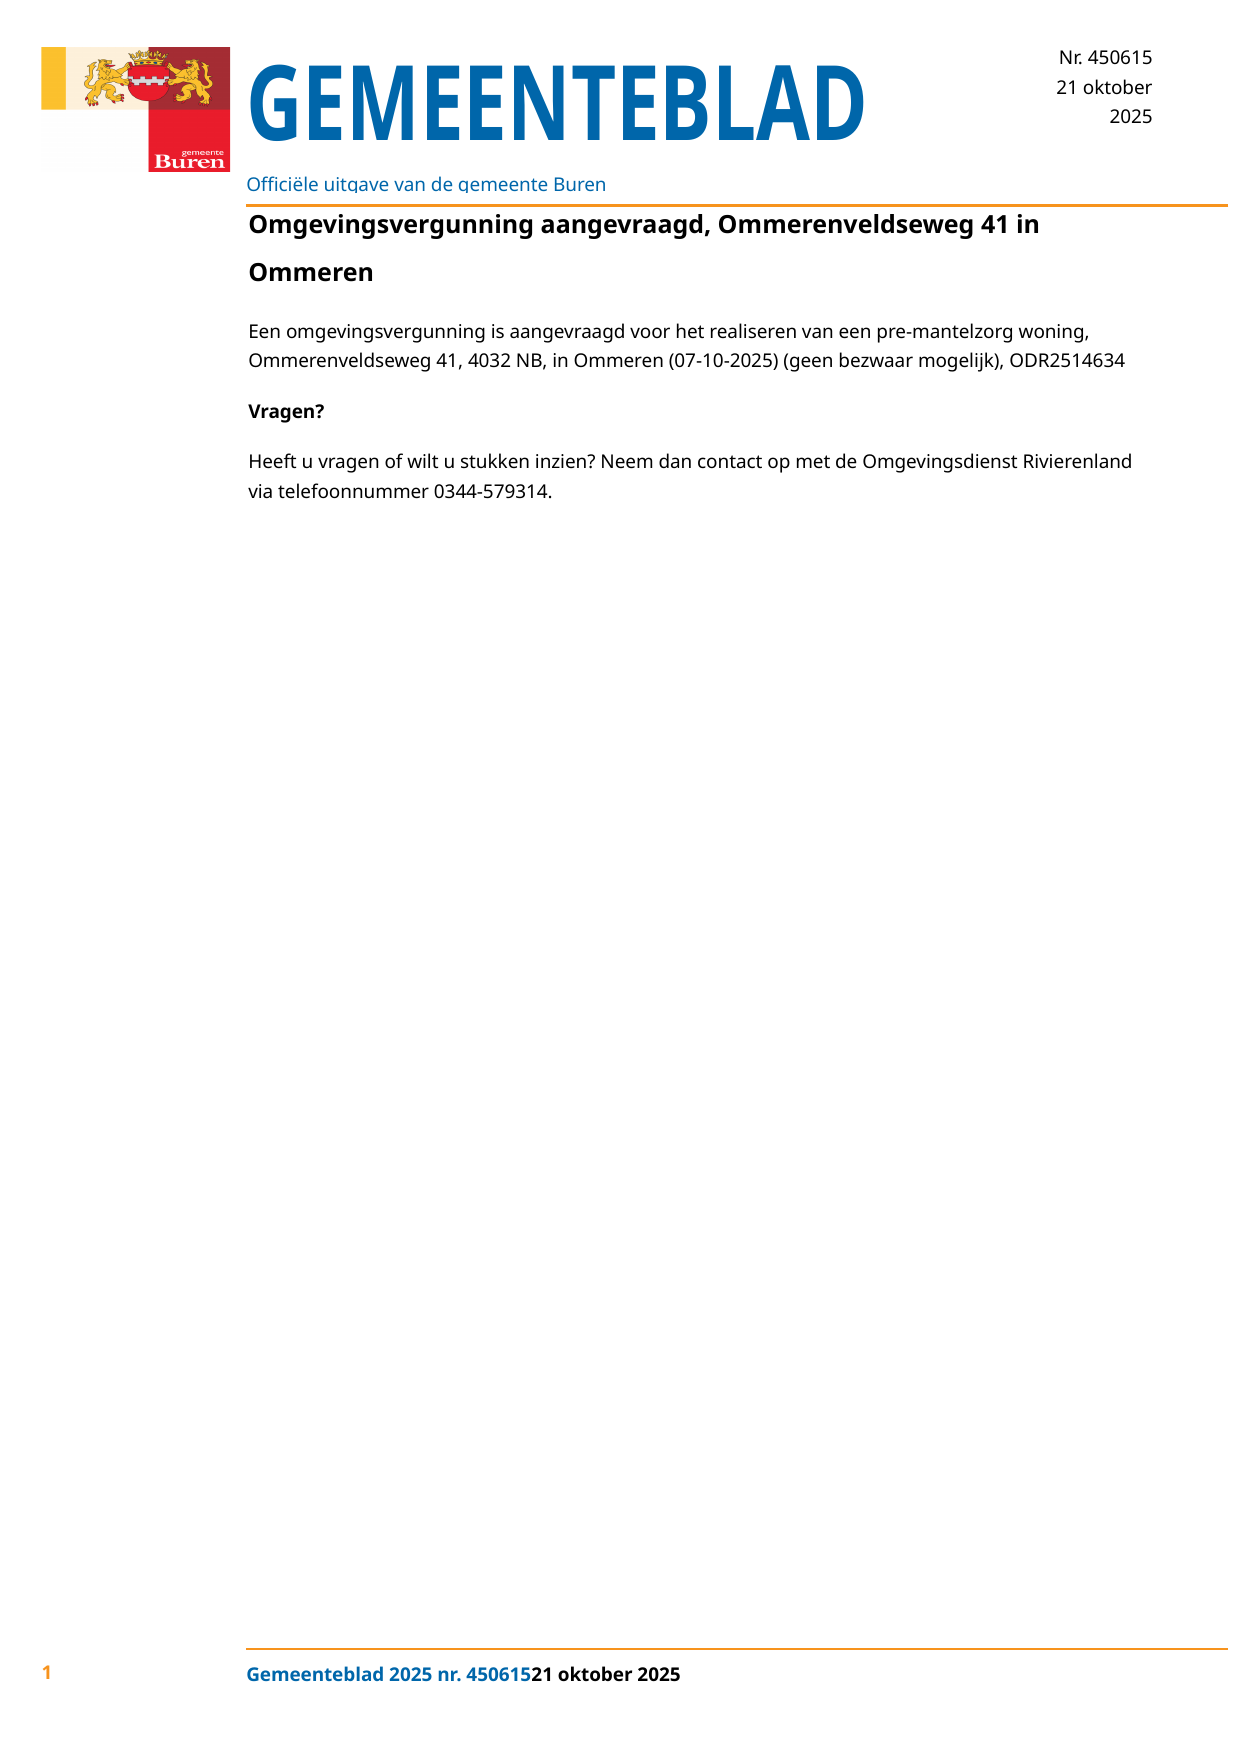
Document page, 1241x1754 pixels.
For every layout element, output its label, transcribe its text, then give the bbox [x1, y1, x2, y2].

picture [41, 47, 231, 172]
text Omgevingsvergunning aangevraagd, Ommerenveldseweg 41 in Ommeren [248, 207, 1152, 288]
text Heeft u vragen of wilt u stukken inzien? Neem dan contact op met de Omgevingsdienst Rivierenland via telefoonnummer 0344-579314. [248, 448, 1152, 504]
text Een omgevingsvergunning is aangevraagd voor het realiseren van een pre-mantelzorg woning, Ommerenveldseweg 41, 4032 NB, in Ommeren (07-10-2025) (geen bezwaar mogelijk), ODR2514634 [248, 318, 1152, 373]
text Vragen? [248, 398, 1152, 424]
